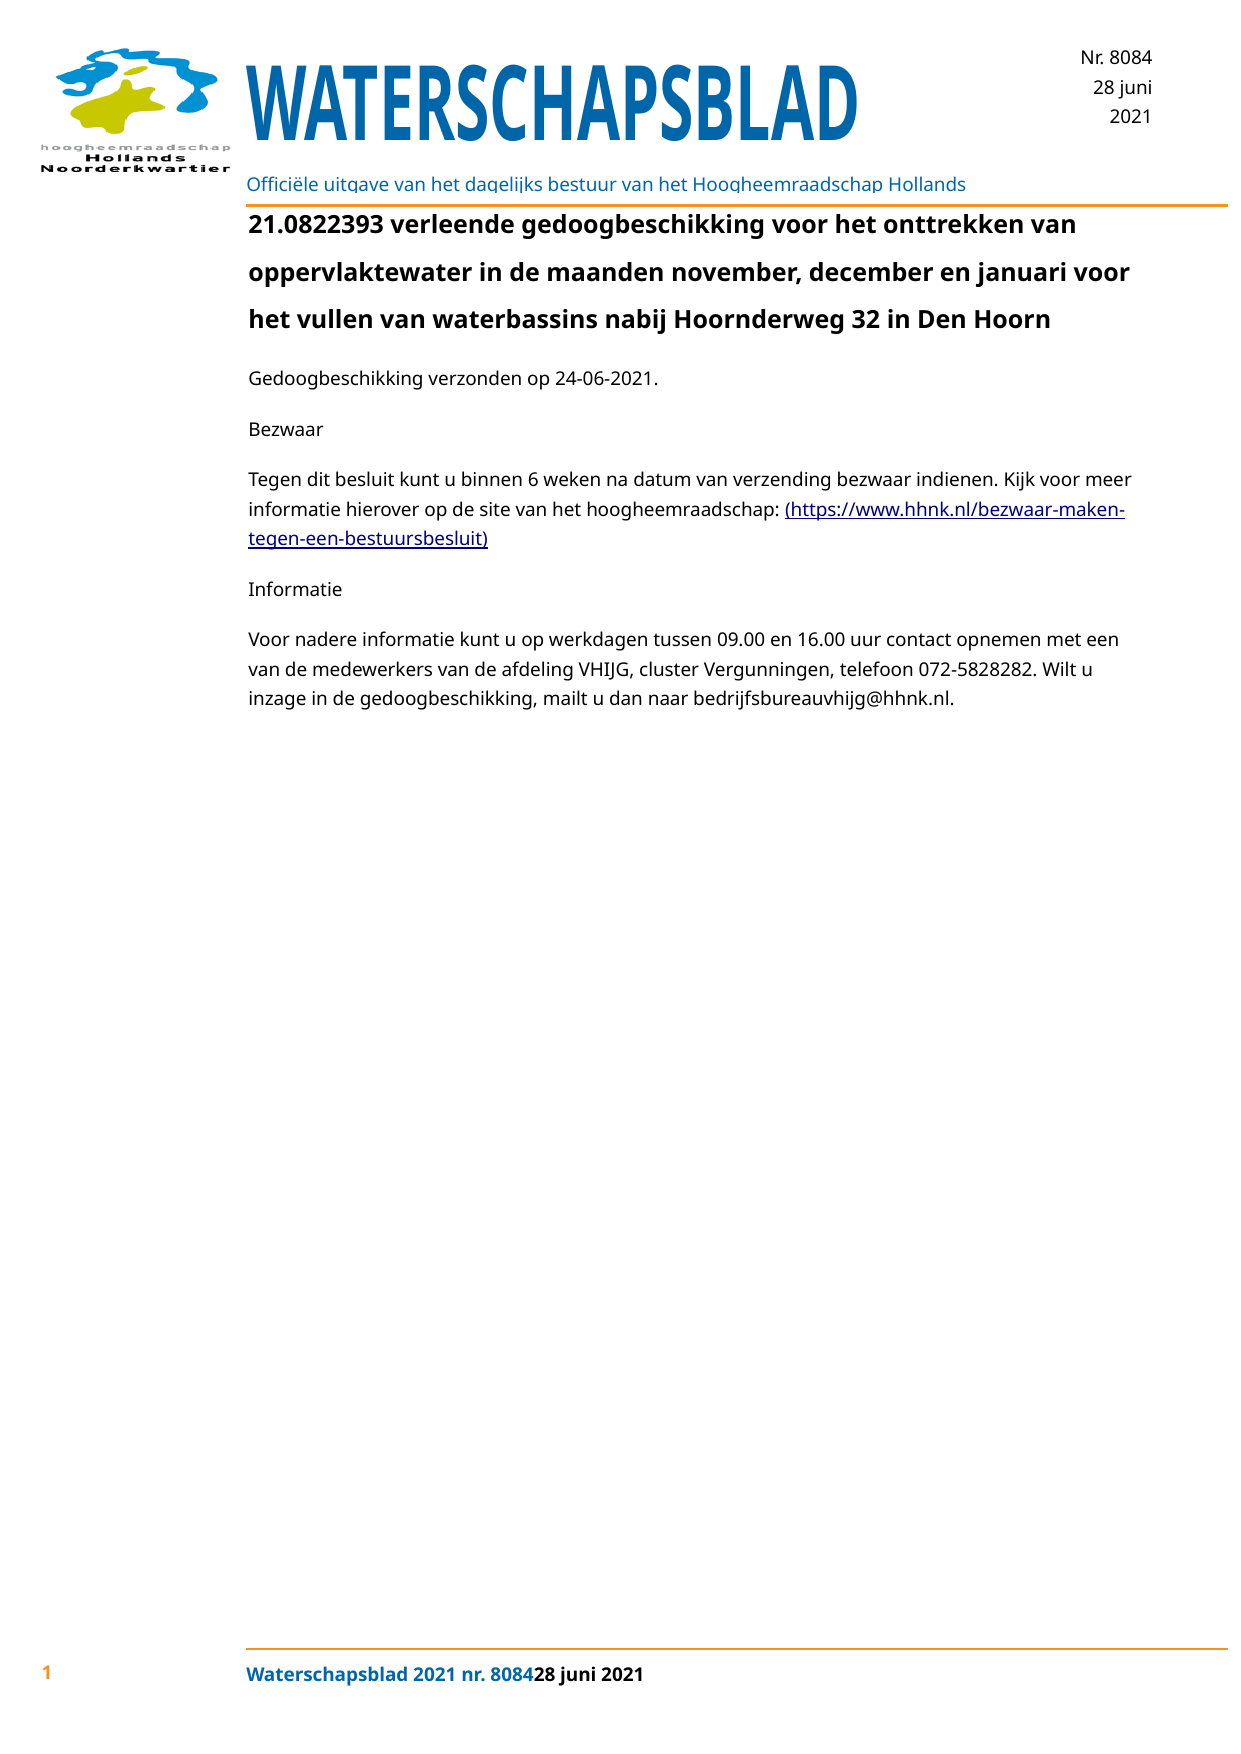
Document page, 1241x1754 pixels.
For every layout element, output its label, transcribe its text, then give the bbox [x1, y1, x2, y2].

text Voor nadere informatie kunt u op werkdagen tussen 09.00 en 16.00 uur contact opnemen met een van de medewerkers van de afdeling VHIJG, cluster Vergunningen, telefoon 072-5828282. Wilt u inzage in de gedoogbeschikking, mailt u dan naar bedrijfsbureauvhijg@hhnk.nl. [248, 626, 1152, 711]
text Tegen dit besluit kunt u binnen 6 weken na datum van verzending bezwaar indienen. Kijk voor meer informatie hierover op de site van het hoogheemraadschap: (https://www.hhnk.nl/bezwaar-maken-tegen-een-bestuursbesluit) [248, 466, 1152, 551]
picture [41, 47, 231, 172]
text 21.0822393 verleende gedoogbeschikking voor het onttrekken van oppervlaktewater in de maanden november, december en januari voor het vullen van waterbassins nabij Hoornderweg 32 in Den Hoorn [248, 207, 1152, 336]
text Bezwaar [248, 416, 1152, 442]
text Informatie [248, 576, 1152, 602]
text Gedoogbeschikking verzonden op 24-06-2021. [248, 366, 1152, 391]
